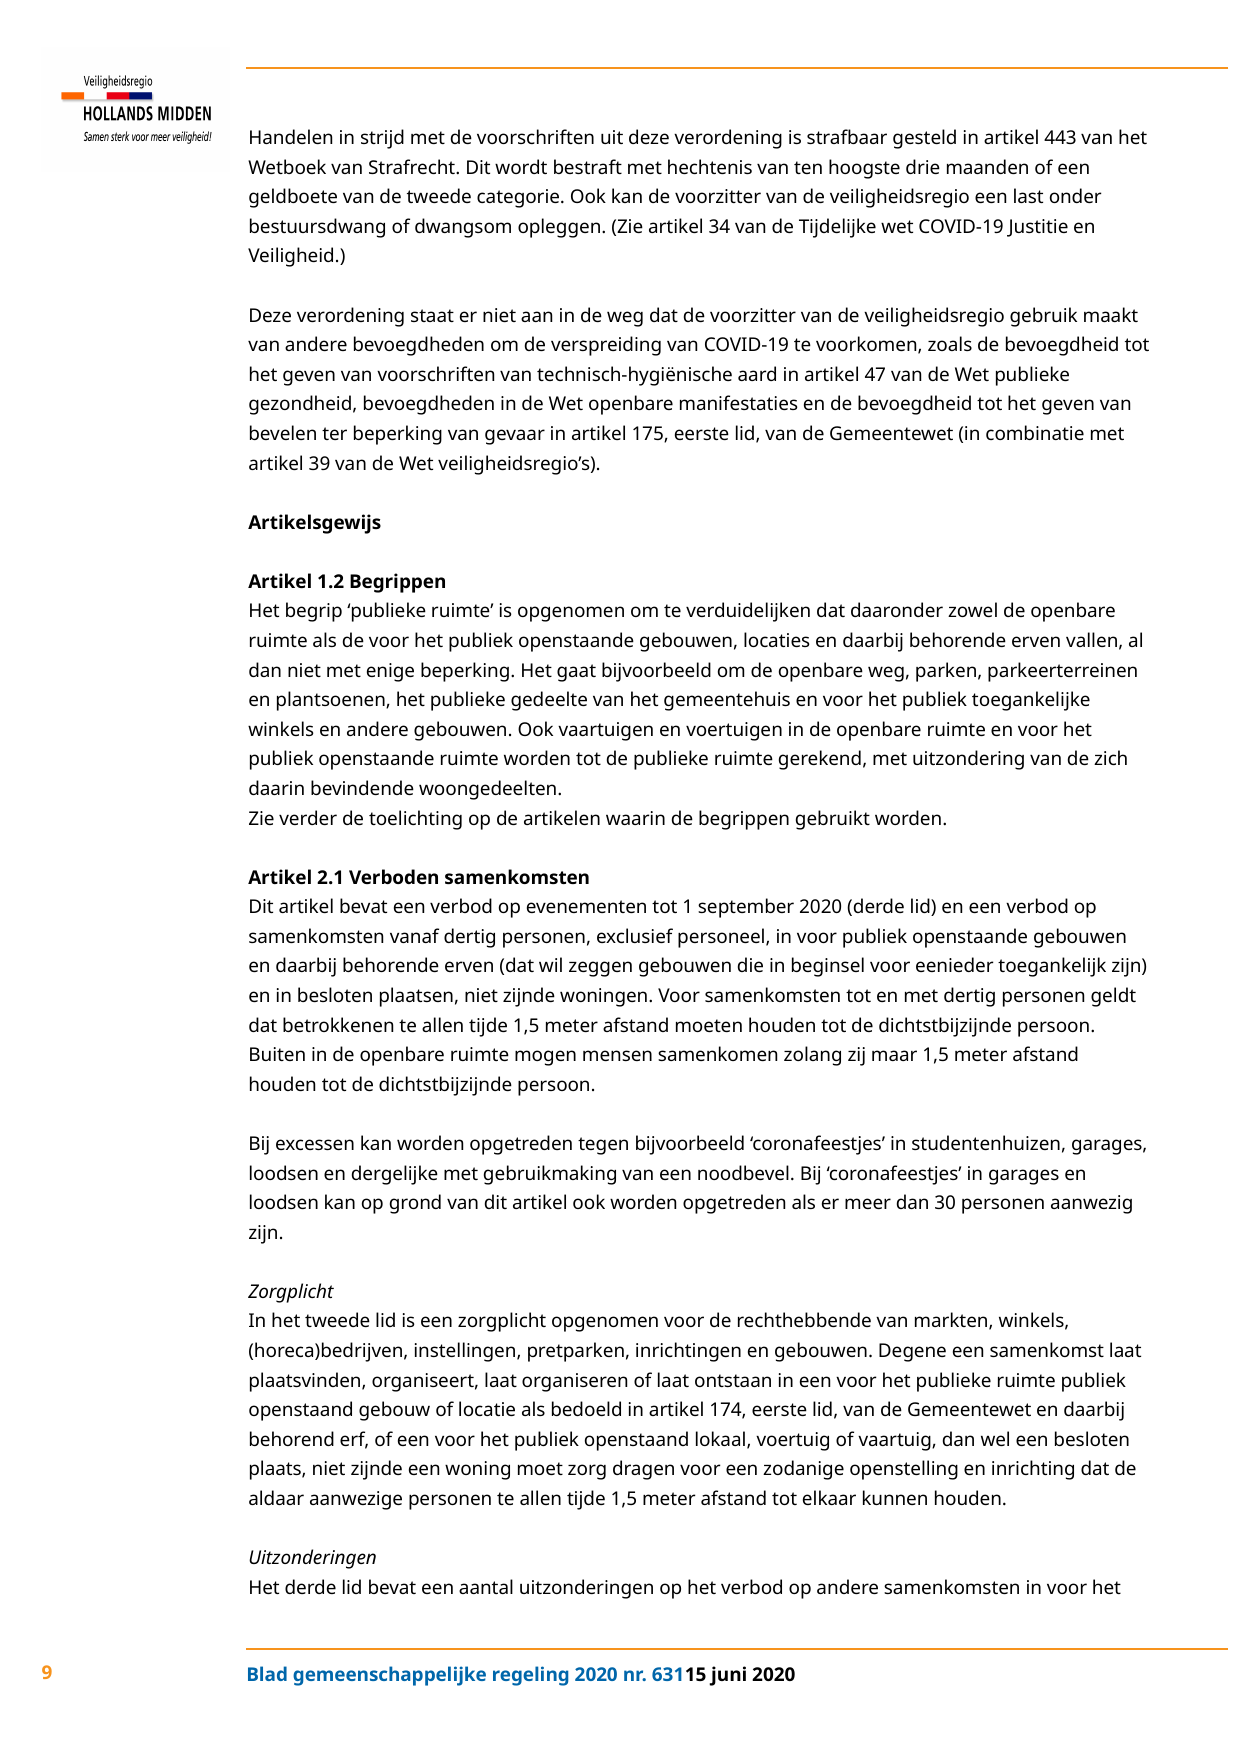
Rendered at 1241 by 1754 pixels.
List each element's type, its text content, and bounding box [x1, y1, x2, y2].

text Zorgplicht [248, 1278, 1152, 1304]
text Bij excessen kan worden opgetreden tegen bijvoorbeeld ‘coronafeestjes’ in studentenhuizen, garages, loodsen en dergelijke met gebruikmaking van een noodbevel. Bij ‘coronafeestjes’ in garages en loodsen kan op grond van dit artikel ook worden opgetreden als er meer dan 30 personen aanwezig zijn. [248, 1130, 1152, 1245]
text Handelen in strijd met de voorschriften uit deze verordening is strafbaar gesteld in artikel 443 van het Wetboek van Strafrecht. Dit wordt bestraft met hechtenis van ten hoogste drie maanden of een geldboete van de tweede categorie. Ook kan de voorzitter van de veiligheidsregio een last onder bestuursdwang of dwangsom opleggen. (Zie artikel 34 van de Tijdelijke wet COVID-19 Justitie en Veiligheid.) [248, 124, 1152, 268]
text Het derde lid bevat een aantal uitzonderingen op het verbod op andere samenkomsten in voor het [248, 1574, 1152, 1600]
text Artikel 2.1 Verboden samenkomsten [248, 864, 1152, 890]
text Dit artikel bevat een verbod op evenementen tot 1 september 2020 (derde lid) en een verbod op samenkomsten vanaf dertig personen, exclusief personeel, in voor publiek openstaande gebouwen en daarbij behorende erven (dat wil zeggen gebouwen die in beginsel voor eenieder toegankelijk zijn) en in besloten plaatsen, niet zijnde woningen. Voor samenkomsten tot en met dertig personen geldt dat betrokkenen te allen tijde 1,5 meter afstand moeten houden tot de dichtstbijzijnde persoon. [248, 893, 1152, 1038]
text Artikel 1.2 Begrippen [248, 568, 1152, 594]
text In het tweede lid is een zorgplicht opgenomen voor de rechthebbende van markten, winkels, (horeca)bedrijven, instellingen, pretparken, inrichtingen en gebouwen. Degene een samenkomst laat plaatsvinden, organiseert, laat organiseren of laat ontstaan in een voor het publieke ruimte publiek openstaand gebouw of locatie als bedoeld in artikel 174, eerste lid, van de Gemeentewet en daarbij behorend erf, of een voor het publiek openstaand lokaal, voertuig of vaartuig, dan wel een besloten plaats, niet zijnde een woning moet zorg dragen voor een zodanige openstelling en inrichting dat de aldaar aanwezige personen te allen tijde 1,5 meter afstand tot elkaar kunnen houden. [248, 1308, 1152, 1511]
text Deze verordening staat er niet aan in de weg dat de voorzitter van de veiligheidsregio gebruik maakt van andere bevoegdheden om de verspreiding van COVID-19 te voorkomen, zoals de bevoegdheid tot het geven van voorschriften van technisch-hygiënische aard in artikel 47 van de Wet publieke gezondheid, bevoegdheden in de Wet openbare manifestaties en de bevoegdheid tot het geven van bevelen ter beperking van gevaar in artikel 175, eerste lid, van de Gemeentewet (in combinatie met artikel 39 van de Wet veiligheidsregio’s). [248, 302, 1152, 476]
text Artikelsgewijs [248, 509, 1152, 535]
text Uitzonderingen [248, 1544, 1152, 1570]
text Het begrip ‘publieke ruimte’ is opgenomen om te verduidelijken dat daaronder zowel de openbare ruimte als de voor het publiek openstaande gebouwen, locaties en daarbij behorende erven vallen, al dan niet met enige beperking. Het gaat bijvoorbeeld om de openbare weg, parken, parkeerterreinen en plantsoenen, het publieke gedeelte van het gemeentehuis en voor het publiek toegankelijke winkels en andere gebouwen. Ook vaartuigen en voertuigen in de openbare ruimte en voor het publiek openstaande ruimte worden tot de publieke ruimte gerekend, met uitzondering van de zich daarin bevindende woongedeelten. [248, 598, 1152, 801]
text Zie verder de toelichting op de artikelen waarin de begrippen gebruikt worden. [248, 805, 1152, 831]
text Buiten in de openbare ruimte mogen mensen samenkomen zolang zij maar 1,5 meter afstand houden tot de dichtstbijzijnde persoon. [248, 1041, 1152, 1097]
picture [41, 47, 231, 172]
